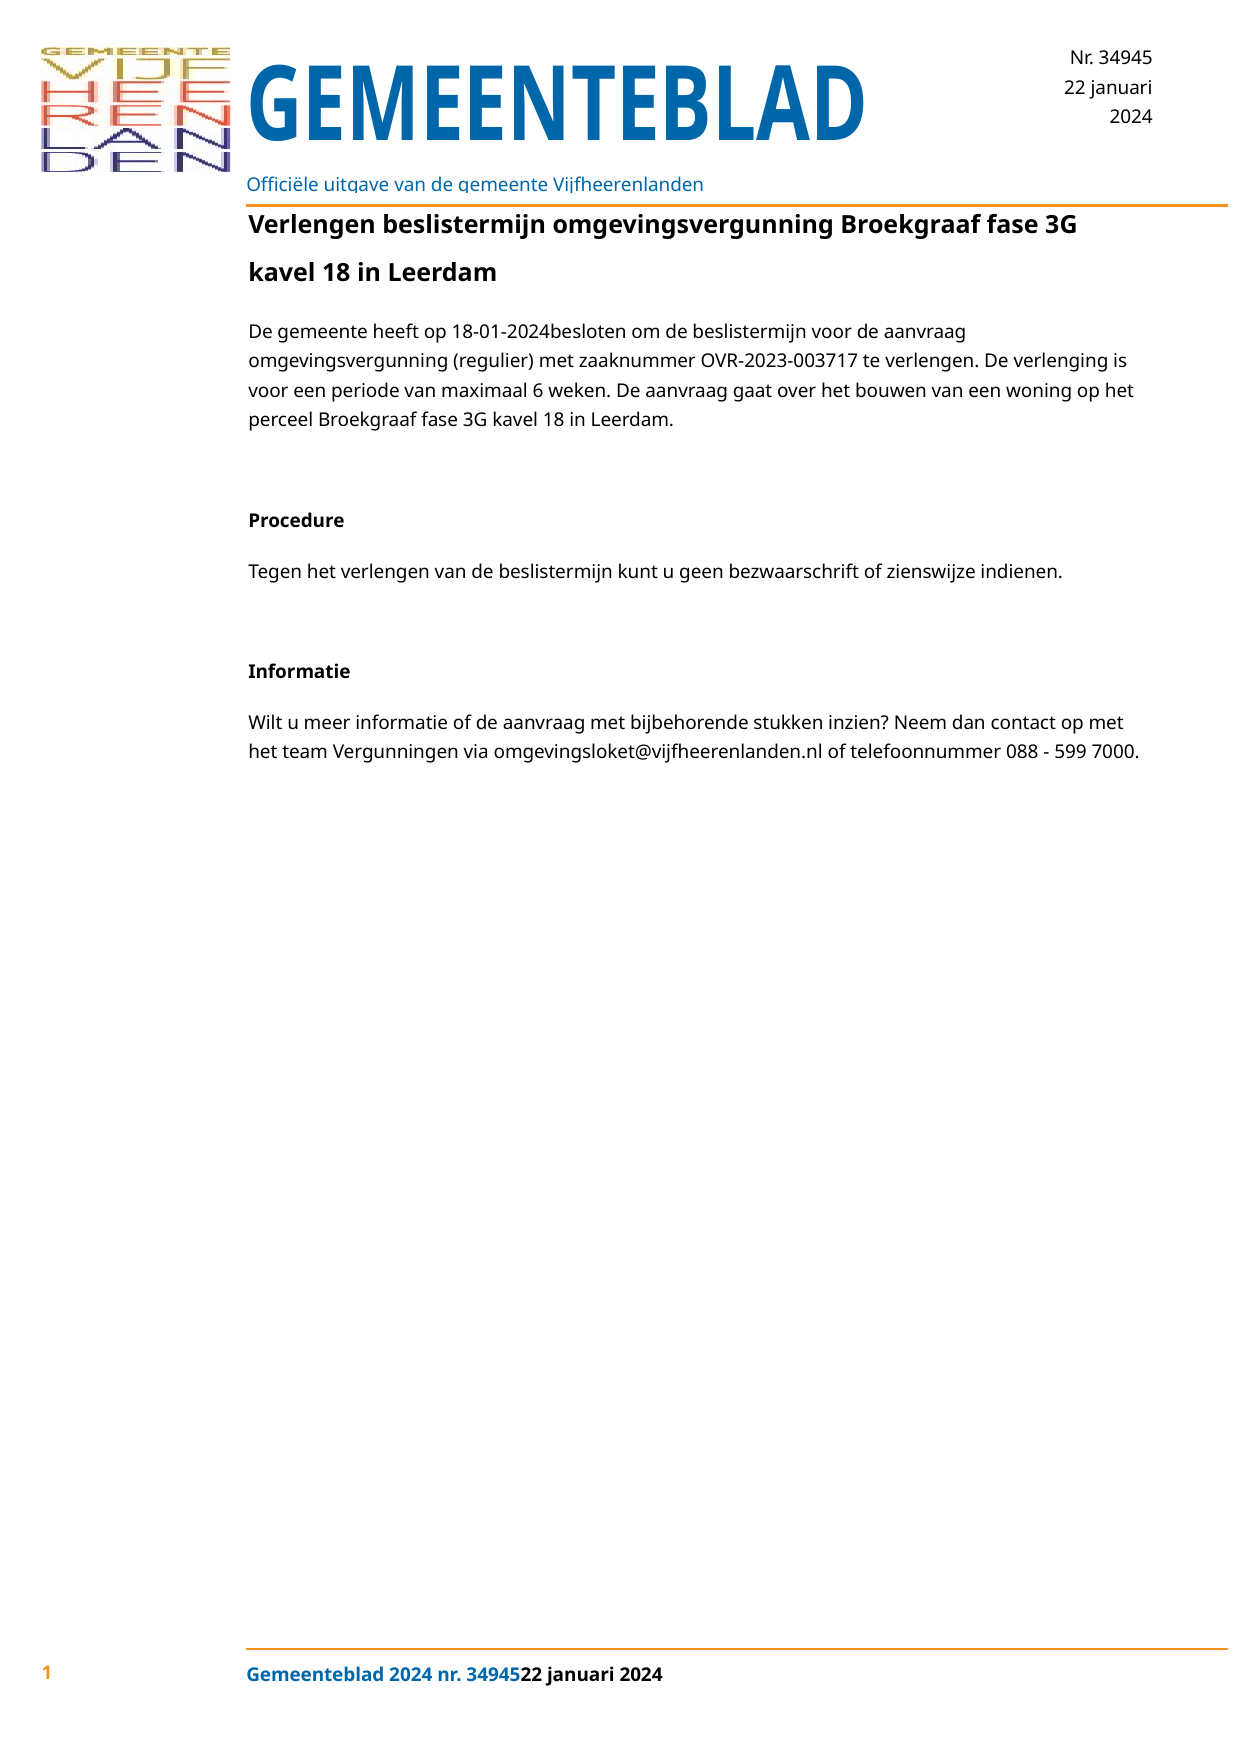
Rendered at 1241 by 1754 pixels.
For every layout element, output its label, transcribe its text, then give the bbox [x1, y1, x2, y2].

text Procedure [248, 507, 1152, 533]
picture [41, 47, 231, 172]
text De gemeente heeft op 18-01-2024besloten om de beslistermijn voor de aanvraag omgevingsvergunning (regulier) met zaaknummer OVR-2023-003717 te verlengen. De verlenging is voor een periode van maximaal 6 weken. De aanvraag gaat over het bouwen van een woning op het perceel Broekgraaf fase 3G kavel 18 in Leerdam. [248, 318, 1152, 432]
text Tegen het verlengen van de beslistermijn kunt u geen bezwaarschrift of zienswijze indienen. [248, 558, 1152, 584]
text Informatie [248, 659, 1152, 684]
text Verlengen beslistermijn omgevingsvergunning Broekgraaf fase 3G kavel 18 in Leerdam [248, 207, 1152, 288]
text Wilt u meer informatie of de aanvraag met bijbehorende stukken inzien? Neem dan contact op met het team Vergunningen via omgevingsloket@vijfheerenlanden.nl of telefoonnummer 088 - 599 7000. [248, 709, 1152, 764]
